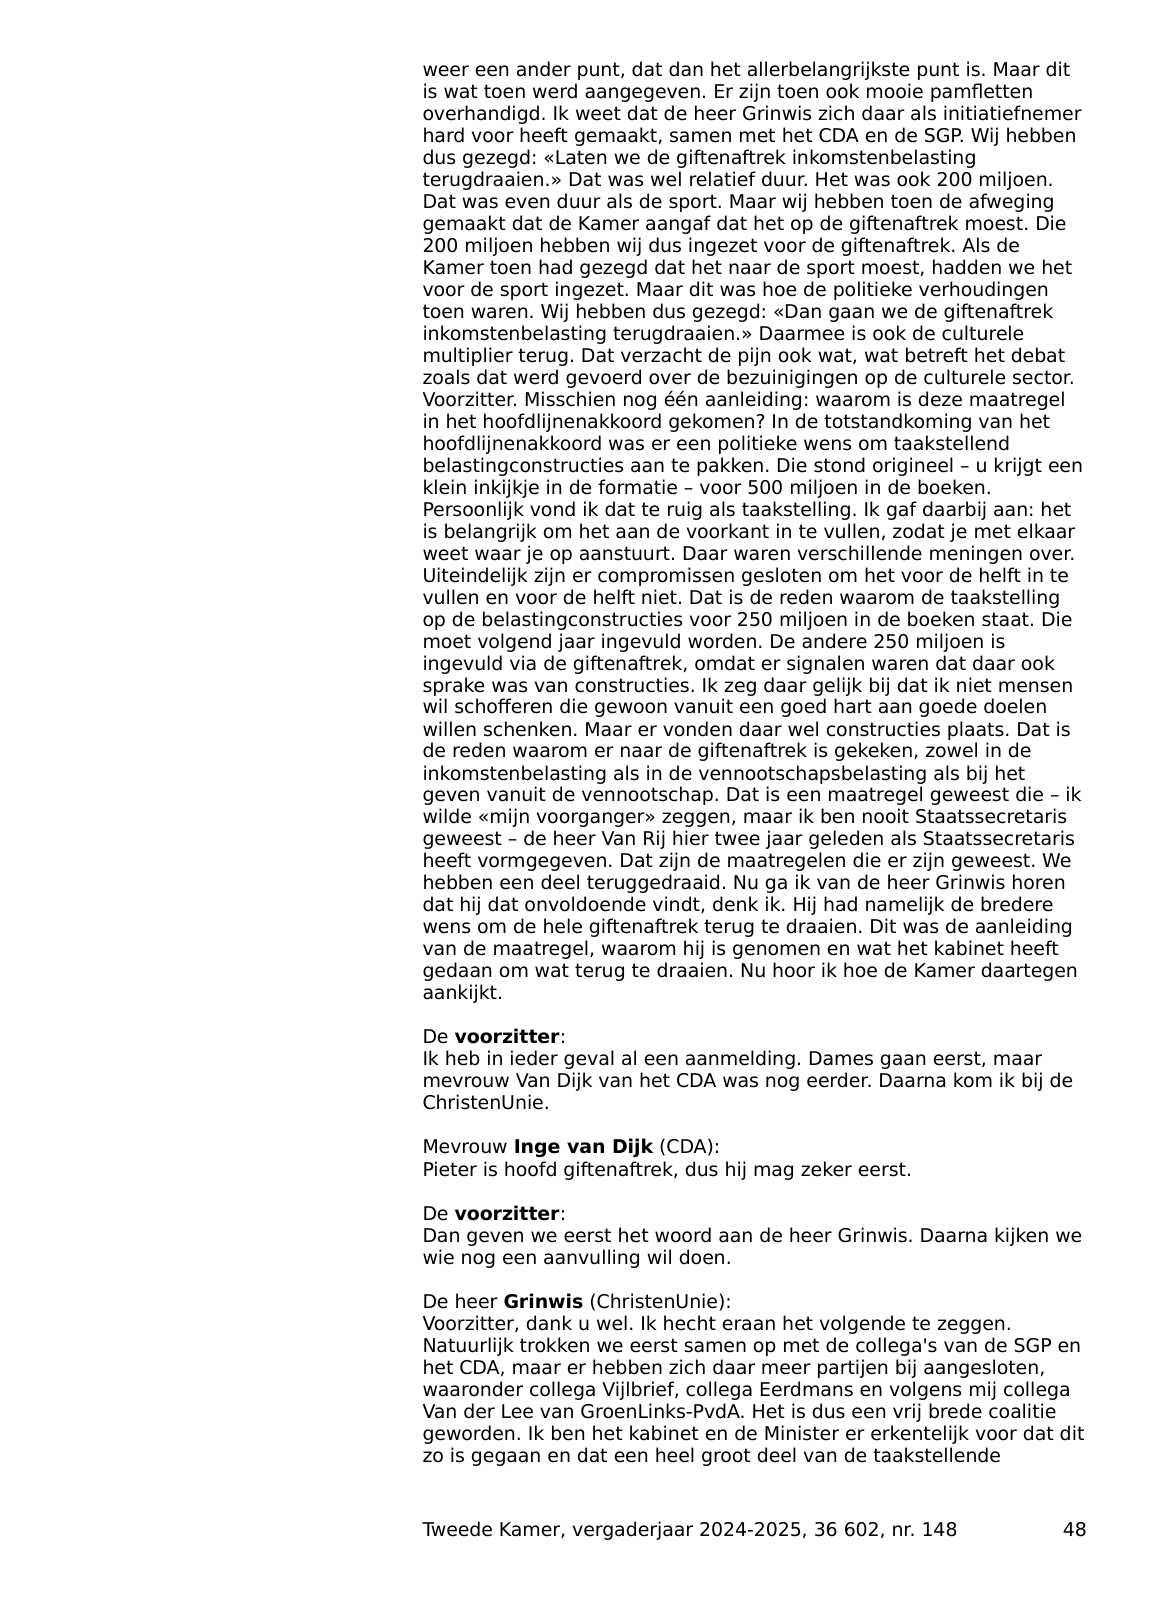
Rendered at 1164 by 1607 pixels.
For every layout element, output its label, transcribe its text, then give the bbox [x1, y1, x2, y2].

text De heer Grinwis (ChristenUnie): [422, 1291, 1087, 1313]
text Ik heb in ieder geval al een aanmelding. Dames gaan eerst, maar mevrouw Van Dijk van het CDA was nog eerder. Daarna kom ik bij de ChristenUnie. [422, 1048, 1087, 1114]
text De voorzitter: [422, 1203, 1087, 1224]
text Pieter is hoofd giftenaftrek, dus hij mag zeker eerst. [422, 1158, 1087, 1180]
text weer een ander punt, dat dan het allerbelangrijkste punt is. Maar dit is wat toen werd aangegeven. Er zijn toen ook mooie pamfletten overhandigd. Ik weet dat de heer Grinwis zich daar als initiatiefnemer hard voor heeft gemaakt, samen met het CDA en de SGP. Wij hebben dus gezegd: «Laten we de giftenaftrek inkomstenbelasting terugdraaien.» Dat was wel relatief duur. Het was ook 200 miljoen. Dat was even duur als de sport. Maar wij hebben toen de afweging gemaakt dat de Kamer aangaf dat het op de giftenaftrek moest. Die 200 miljoen hebben wij dus ingezet voor de giftenaftrek. Als de Kamer toen had gezegd dat het naar de sport moest, hadden we het voor de sport ingezet. Maar dit was hoe de politieke verhoudingen toen waren. Wij hebben dus gezegd: «Dan gaan we de giftenaftrek inkomstenbelasting terugdraaien.» Daarmee is ook de culturele multiplier terug. Dat verzacht de pijn ook wat, wat betreft het debat zoals dat werd gevoerd over de bezuinigingen op de culturele sector. [422, 59, 1087, 389]
text Dan geven we eerst het woord aan de heer Grinwis. Daarna kijken we wie nog een aanvulling wil doen. [422, 1224, 1087, 1268]
text Mevrouw Inge van Dijk (CDA): [422, 1136, 1087, 1158]
text De voorzitter: [422, 1026, 1087, 1048]
text Voorzitter. Misschien nog één aanleiding: waarom is deze maatregel in het hoofdlijnenakkoord gekomen? In de totstandkoming van het hoofdlijnenakkoord was er een politieke wens om taakstellend belastingconstructies aan te pakken. Die stond origineel – u krijgt een klein inkijkje in de formatie – voor 500 miljoen in de boeken. Persoonlijk vond ik dat te ruig als taakstelling. Ik gaf daarbij aan: het is belangrijk om het aan de voorkant in te vullen, zodat je met elkaar weet waar je op aanstuurt. Daar waren verschillende meningen over. Uiteindelijk zijn er compromissen gesloten om het voor de helft in te vullen en voor de helft niet. Dat is de reden waarom de taakstelling op de belastingconstructies voor 250 miljoen in de boeken staat. Die moet volgend jaar ingevuld worden. De andere 250 miljoen is ingevuld via de giftenaftrek, omdat er signalen waren dat daar ook sprake was van constructies. Ik zeg daar gelijk bij dat ik niet mensen wil schofferen die gewoon vanuit een goed hart aan goede doelen willen schenken. Maar er vonden daar wel constructies plaats. Dat is de reden waarom er naar de giftenaftrek is gekeken, zowel in de inkomstenbelasting als in de vennootschapsbelasting als bij het geven vanuit de vennootschap. Dat is een maatregel geweest die – ik wilde «mijn voorganger» zeggen, maar ik ben nooit Staatssecretaris geweest – de heer Van Rij hier twee jaar geleden als Staatssecretaris heeft vormgegeven. Dat zijn de maatregelen die er zijn geweest. We hebben een deel teruggedraaid. Nu ga ik van de heer Grinwis horen dat hij dat onvoldoende vindt, denk ik. Hij had namelijk de bredere wens om de hele giftenaftrek terug te draaien. Dit was de aanleiding van de maatregel, waarom hij is genomen en wat het kabinet heeft gedaan om wat terug te draaien. Nu hoor ik hoe de Kamer daartegen aankijkt. [422, 389, 1087, 1004]
text Voorzitter, dank u wel. Ik hecht eraan het volgende te zeggen. Natuurlijk trokken we eerst samen op met de collega's van de SGP en het CDA, maar er hebben zich daar meer partijen bij aangesloten, waaronder collega Vijlbrief, collega Eerdmans en volgens mij collega Van der Lee van GroenLinks-PvdA. Het is dus een vrij brede coalitie geworden. Ik ben het kabinet en de Minister er erkentelijk voor dat dit zo is gegaan en dat een heel groot deel van de taakstellende [422, 1313, 1087, 1467]
